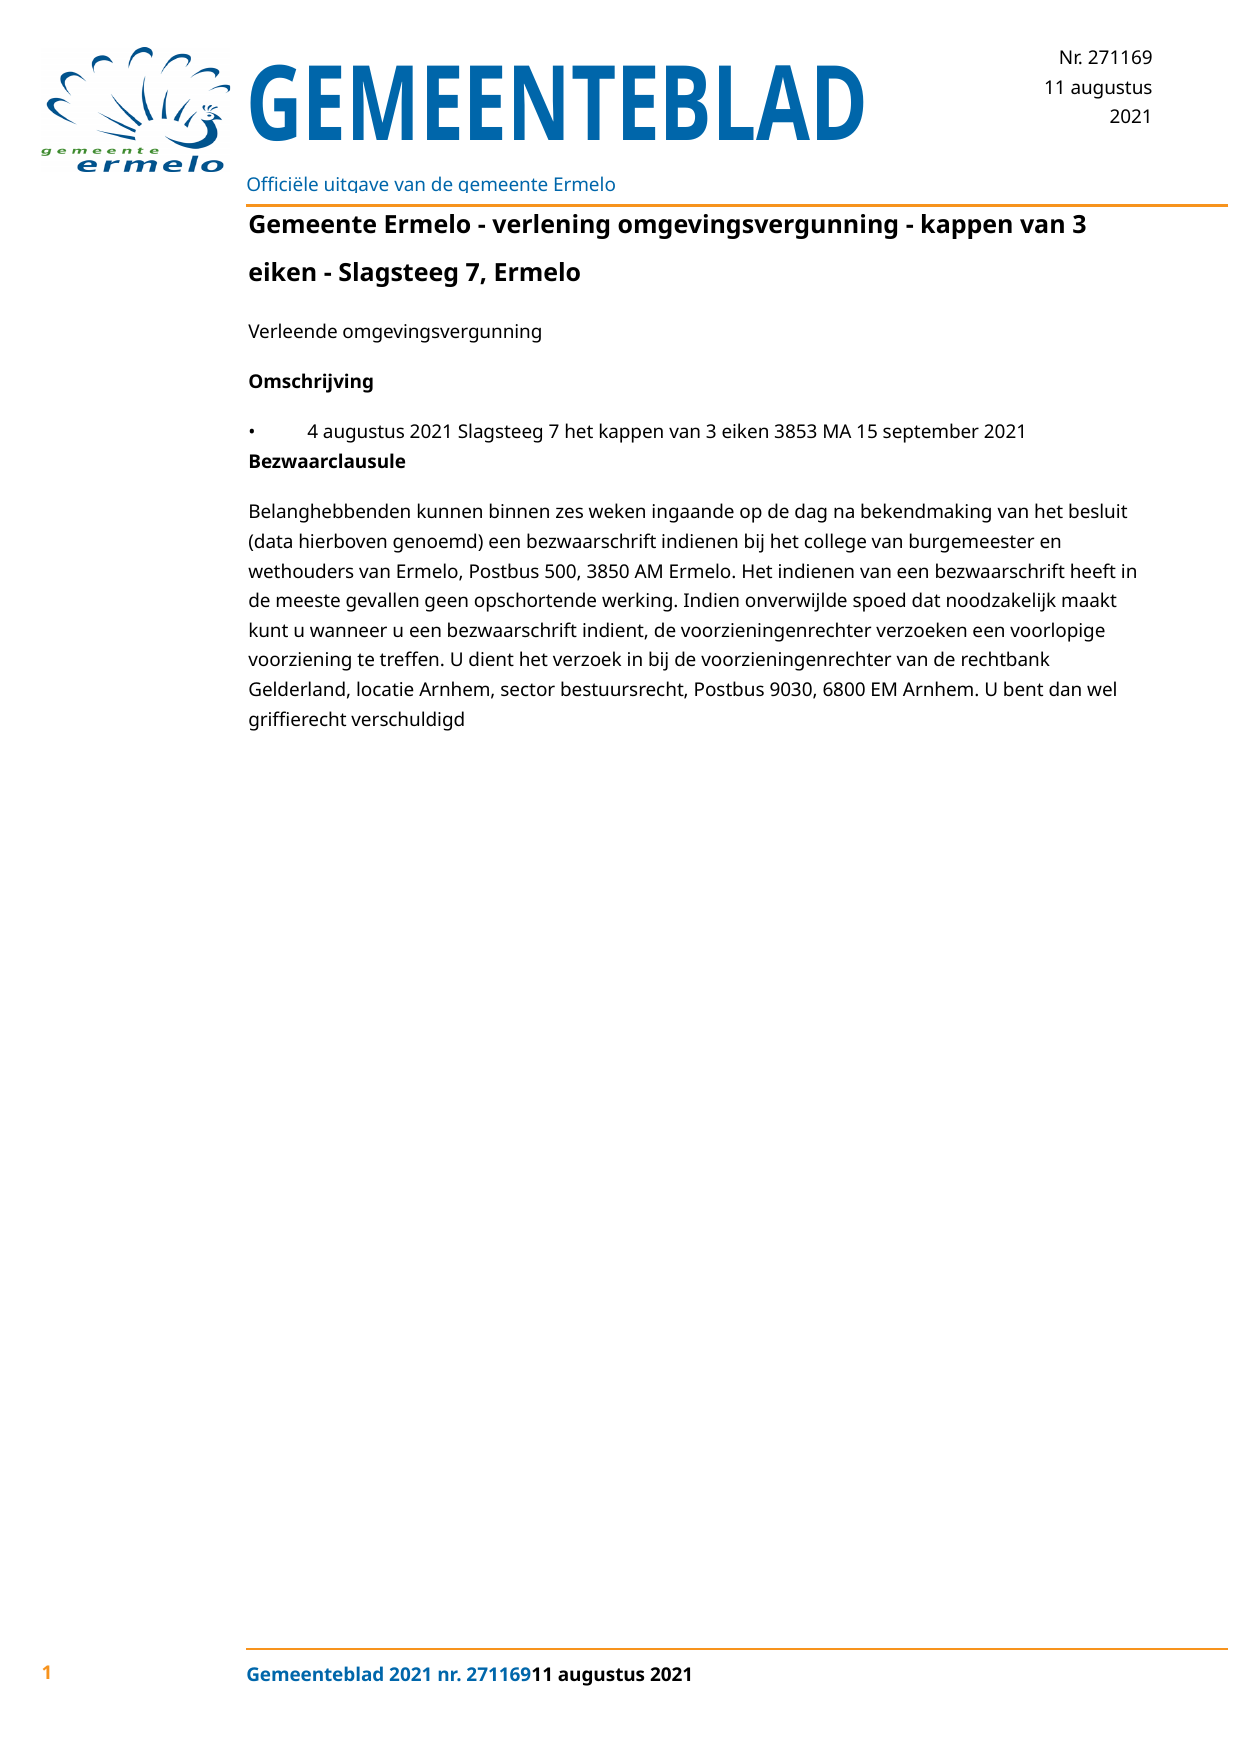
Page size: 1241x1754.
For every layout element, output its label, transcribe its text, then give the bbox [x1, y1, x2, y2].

text Gemeente Ermelo - verlening omgevingsvergunning - kappen van 3 eiken - Slagsteeg 7, Ermelo [248, 207, 1152, 288]
picture [41, 47, 231, 172]
text Belanghebbenden kunnen binnen zes weken ingaande op de dag na bekendmaking van het besluit (data hierboven genoemd) een bezwaarschrift indienen bij het college van burgemeester en wethouders van Ermelo, Postbus 500, 3850 AM Ermelo. Het indienen van een bezwaarschrift heeft in de meeste gevallen geen opschortende werking. Indien onverwijlde spoed dat noodzakelijk maakt kunt u wanneer u een bezwaarschrift indient, de voorzieningenrechter verzoeken een voorlopige voorziening te treffen. U dient het verzoek in bij de voorzieningenrechter van de rechtbank Gelderland, locatie Arnhem, sector bestuursrecht, Postbus 9030, 6800 EM Arnhem. U bent dan wel griffierecht verschuldigd [248, 499, 1152, 732]
text Bezwaarclausule [248, 448, 1152, 474]
list 4 augustus 2021 Slagsteeg 7 het kappen van 3 eiken 3853 MA 15 september 2021 [248, 419, 1152, 444]
text Omschrijving [248, 368, 1152, 394]
text Verleende omgevingsvergunning [248, 318, 1152, 344]
